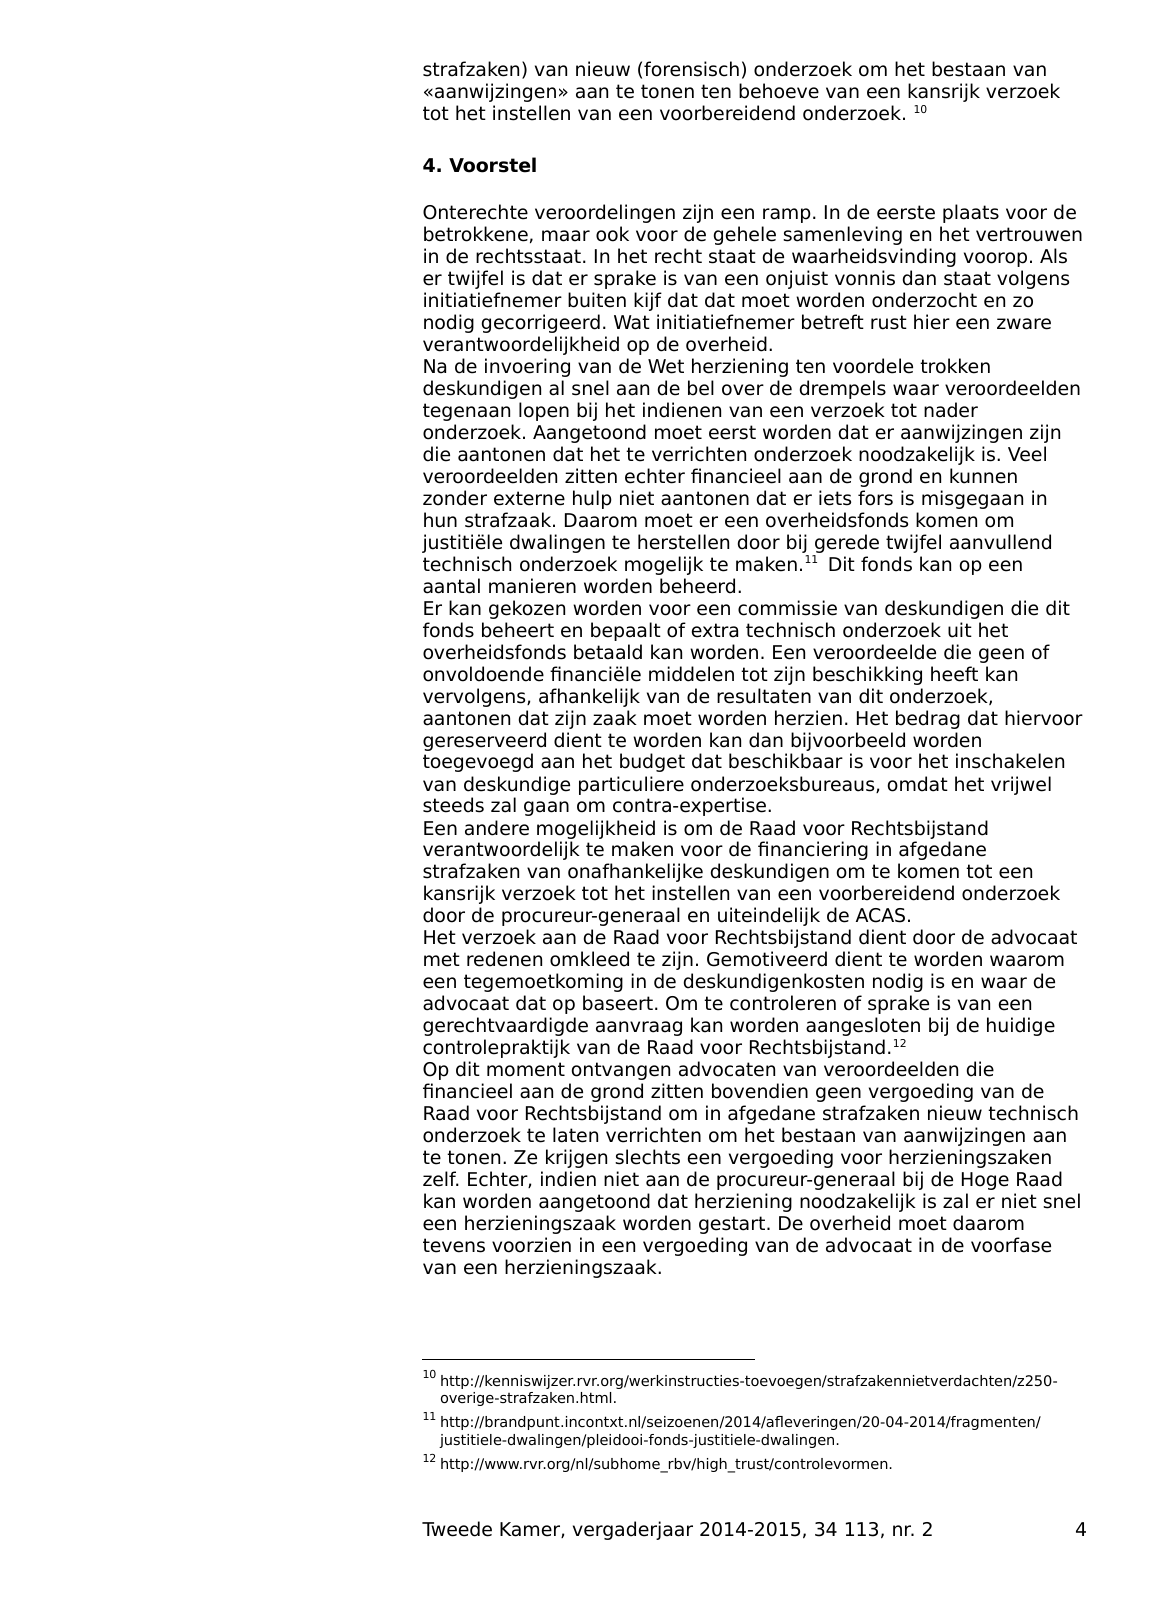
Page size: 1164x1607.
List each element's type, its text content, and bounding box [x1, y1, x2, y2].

text Op dit moment ontvangen advocaten van veroordeelden die financieel aan de grond zitten bovendien geen vergoeding van de Raad voor Rechtsbijstand om in afgedane strafzaken nieuw technisch onderzoek te laten verrichten om het bestaan van aanwijzingen aan te tonen. Ze krijgen slechts een vergoeding voor herzieningszaken zelf. Echter, indien niet aan de procureur-generaal bij de Hoge Raad kan worden aangetoond dat herziening noodzakelijk is zal er niet snel een herzieningszaak worden gestart. De overheid moet daarom tevens voorzien in een vergoeding van de advocaat in de voorfase van een herzieningszaak. [422, 1059, 1087, 1279]
text http://brandpunt.incontxt.nl/seizoenen/2014/afleveringen/20-04-2014/fragmenten/justitiele-dwalingen/pleidooi-fonds-justitiele-dwalingen. [422, 1410, 1087, 1449]
text strafzaken) van nieuw (forensisch) onderzoek om het bestaan van «aanwijzingen» aan te tonen ten behoeve van een kansrijk verzoek tot het instellen van een voorbereidend onderzoek. [422, 59, 1087, 125]
text http://www.rvr.org/nl/subhome_rbv/high_trust/controlevormen. [422, 1452, 1087, 1474]
text Een andere mogelijkheid is om de Raad voor Rechtsbijstand verantwoordelijk te maken voor de financiering in afgedane strafzaken van onafhankelijke deskundigen om te komen tot een kansrijk verzoek tot het instellen van een voorbereidend onderzoek door de procureur-generaal en uiteindelijk de ACAS. [422, 817, 1087, 927]
text Na de invoering van de Wet herziening ten voordele trokken deskundigen al snel aan de bel over de drempels waar veroordeelden tegenaan lopen bij het indienen van een verzoek tot nader onderzoek. Aangetoond moet eerst worden dat er aanwijzingen zijn die aantonen dat het te verrichten onderzoek noodzakelijk is. Veel veroordeelden zitten echter financieel aan de grond en kunnen zonder externe hulp niet aantonen dat er iets fors is misgegaan in hun strafzaak. Daarom moet er een overheidsfonds komen om justitiële dwalingen te herstellen door bij gerede twijfel aanvullend technisch onderzoek mogelijk te maken. Dit fonds kan op een aantal manieren worden beheerd. [422, 356, 1087, 598]
subtitle 4. Voorstel [422, 155, 1087, 177]
text Het verzoek aan de Raad voor Rechtsbijstand dient door de advocaat met redenen omkleed te zijn. Gemotiveerd dient te worden waarom een tegemoetkoming in de deskundigenkosten nodig is en waar de advocaat dat op baseert. Om te controleren of sprake is van een gerechtvaardigde aanvraag kan worden aangesloten bij de huidige controlepraktijk van de Raad voor Rechtsbijstand. [422, 927, 1087, 1059]
text Er kan gekozen worden voor een commissie van deskundigen die dit fonds beheert en bepaalt of extra technisch onderzoek uit het overheidsfonds betaald kan worden. Een veroordeelde die geen of onvoldoende financiële middelen tot zijn beschikking heeft kan vervolgens, afhankelijk van de resultaten van dit onderzoek, aantonen dat zijn zaak moet worden herzien. Het bedrag dat hiervoor gereserveerd dient te worden kan dan bijvoorbeeld worden toegevoegd aan het budget dat beschikbaar is voor het inschakelen van deskundige particuliere onderzoeksbureaus, omdat het vrijwel steeds zal gaan om contra-expertise. [422, 598, 1087, 817]
text Onterechte veroordelingen zijn een ramp. In de eerste plaats voor de betrokkene, maar ook voor de gehele samenleving en het vertrouwen in de rechtsstaat. In het recht staat de waarheidsvinding voorop. Als er twijfel is dat er sprake is van een onjuist vonnis dan staat volgens initiatiefnemer buiten kijf dat dat moet worden onderzocht en zo nodig gecorrigeerd. Wat initiatiefnemer betreft rust hier een zware verantwoordelijkheid op de overheid. [422, 202, 1087, 356]
text http://kenniswijzer.rvr.org/werkinstructies-toevoegen/strafzakennietverdachten/z250-overige-strafzaken.html. [422, 1368, 1087, 1407]
